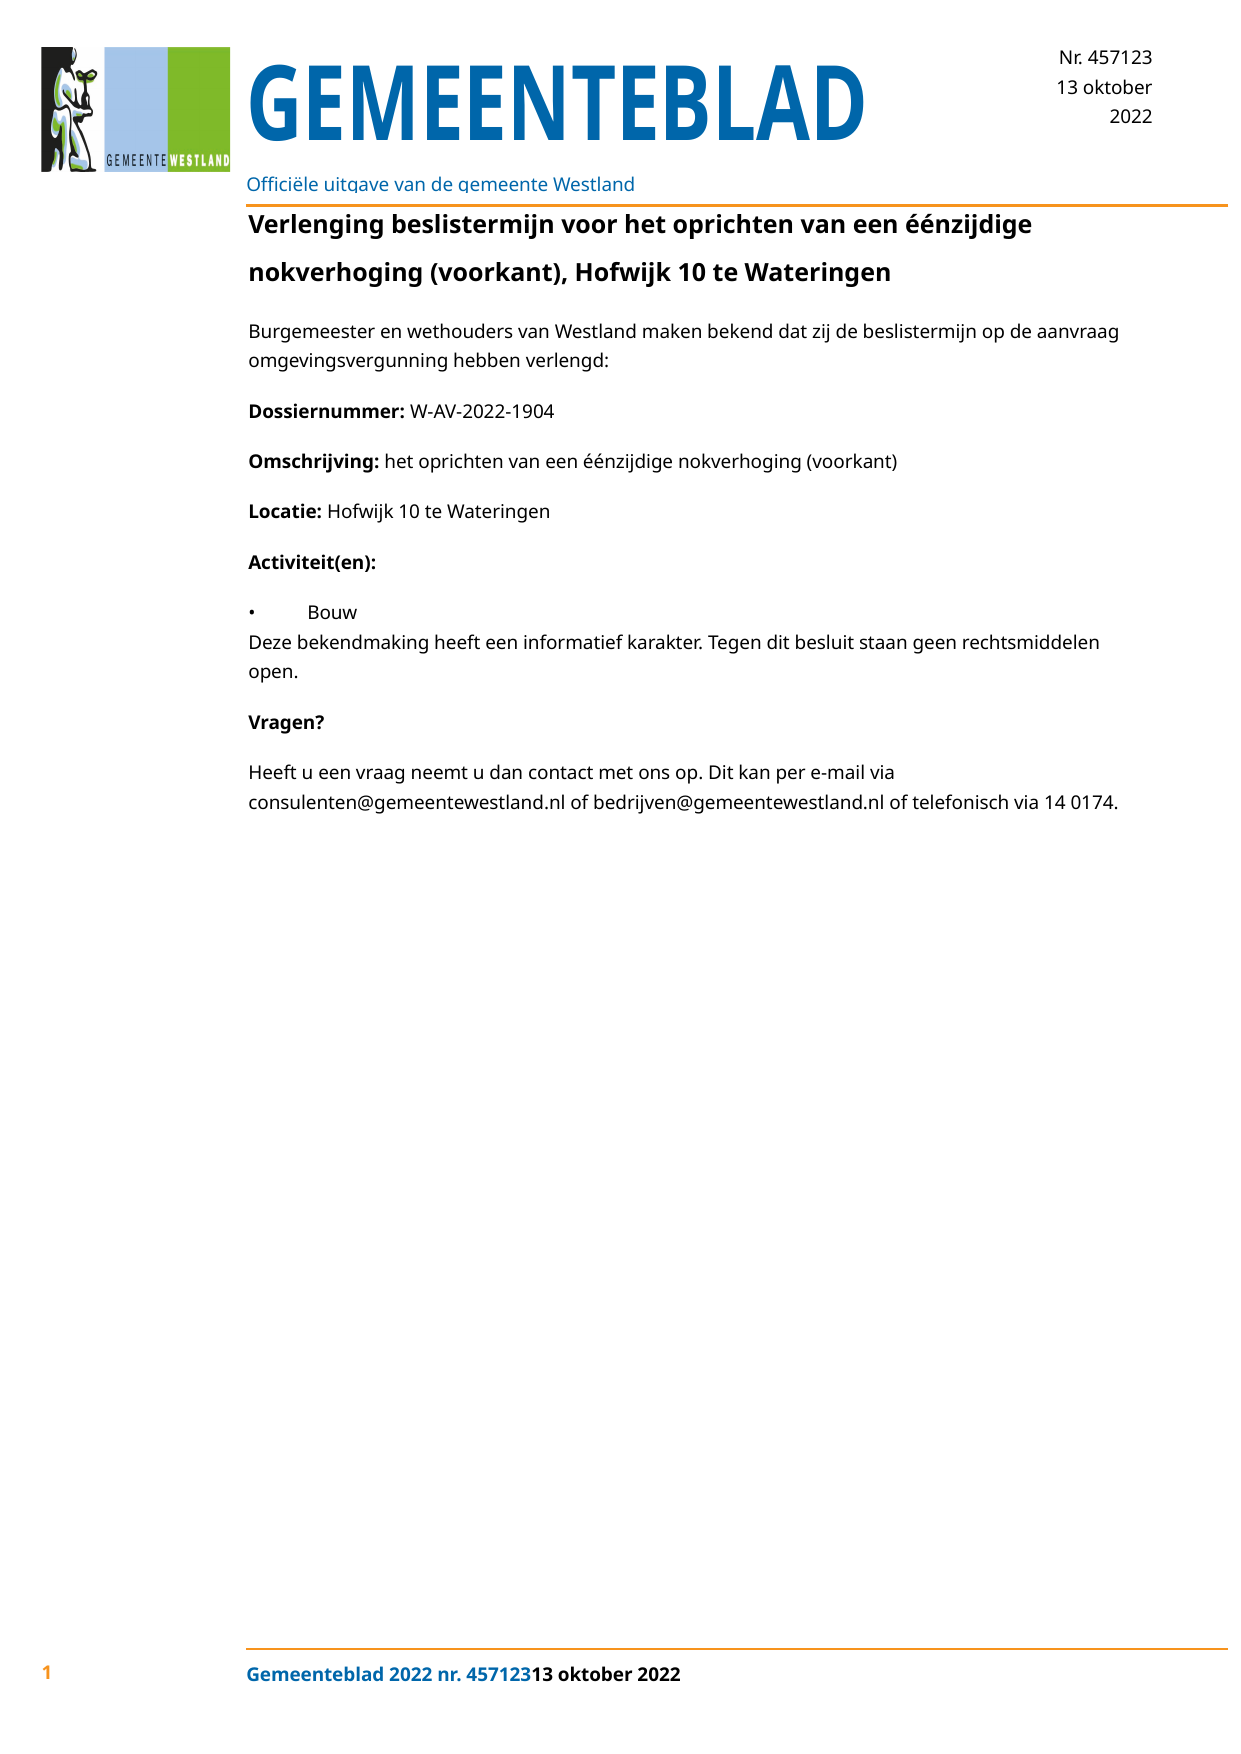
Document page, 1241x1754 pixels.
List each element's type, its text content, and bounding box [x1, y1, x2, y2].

text Activiteit(en): [248, 549, 1152, 575]
text Burgemeester en wethouders van Westland maken bekend dat zij de beslistermijn op de aanvraag omgevingsvergunning hebben verlengd: [248, 318, 1152, 373]
text Locatie: Hofwijk 10 te Wateringen [248, 499, 1152, 524]
text Deze bekendmaking heeft een informatief karakter. Tegen dit besluit staan geen rechtsmiddelen open. [248, 629, 1152, 684]
text Heeft u een vraag neemt u dan contact met ons op. Dit kan per e-mail via consulenten@gemeentewestland.nl of bedrijven@gemeentewestland.nl of telefonisch via 14 0174. [248, 759, 1152, 815]
text Verlenging beslistermijn voor het oprichten van een éénzijdige nokverhoging (voorkant), Hofwijk 10 te Wateringen [248, 207, 1152, 288]
text Omschrijving: het oprichten van een éénzijdige nokverhoging (voorkant) [248, 448, 1152, 474]
text Dossiernummer: W-AV-2022-1904 [248, 398, 1152, 424]
list Bouw [248, 599, 1152, 625]
picture [41, 47, 231, 172]
text Vragen? [248, 709, 1152, 735]
